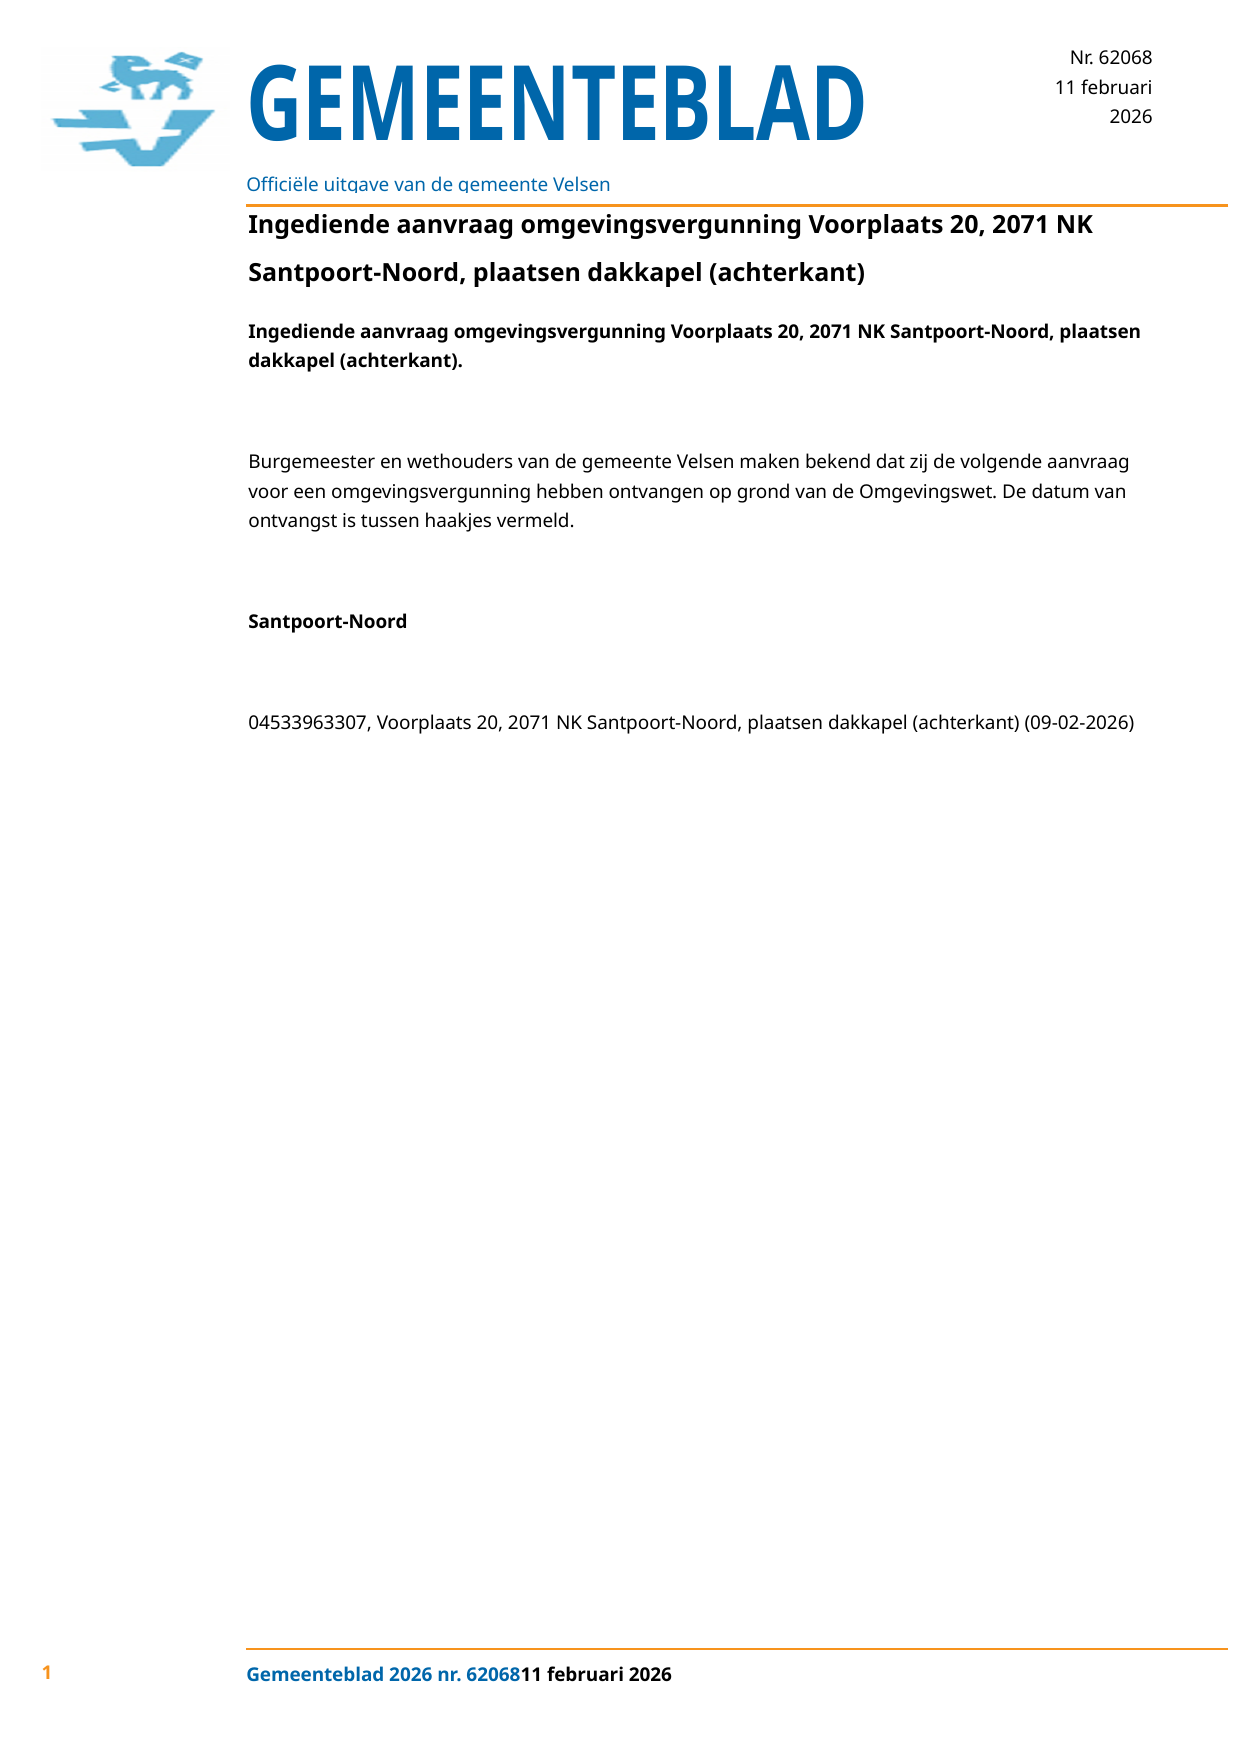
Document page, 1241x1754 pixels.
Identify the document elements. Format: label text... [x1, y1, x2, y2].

picture [41, 47, 231, 172]
text 04533963307, Voorplaats 20, 2071 NK Santpoort-Noord, plaatsen dakkapel (achterkant) (09-02-2026) [248, 709, 1152, 735]
text Santpoort-Noord [248, 608, 1152, 634]
text Ingediende aanvraag omgevingsvergunning Voorplaats 20, 2071 NK Santpoort-Noord, plaatsen dakkapel (achterkant) [248, 207, 1152, 288]
text Burgemeester en wethouders van de gemeente Velsen maken bekend dat zij de volgende aanvraag voor een omgevingsvergunning hebben ontvangen op grond van de Omgevingswet. De datum van ontvangst is tussen haakjes vermeld. [248, 448, 1152, 533]
text Ingediende aanvraag omgevingsvergunning Voorplaats 20, 2071 NK Santpoort-Noord, plaatsen dakkapel (achterkant). [248, 318, 1152, 373]
